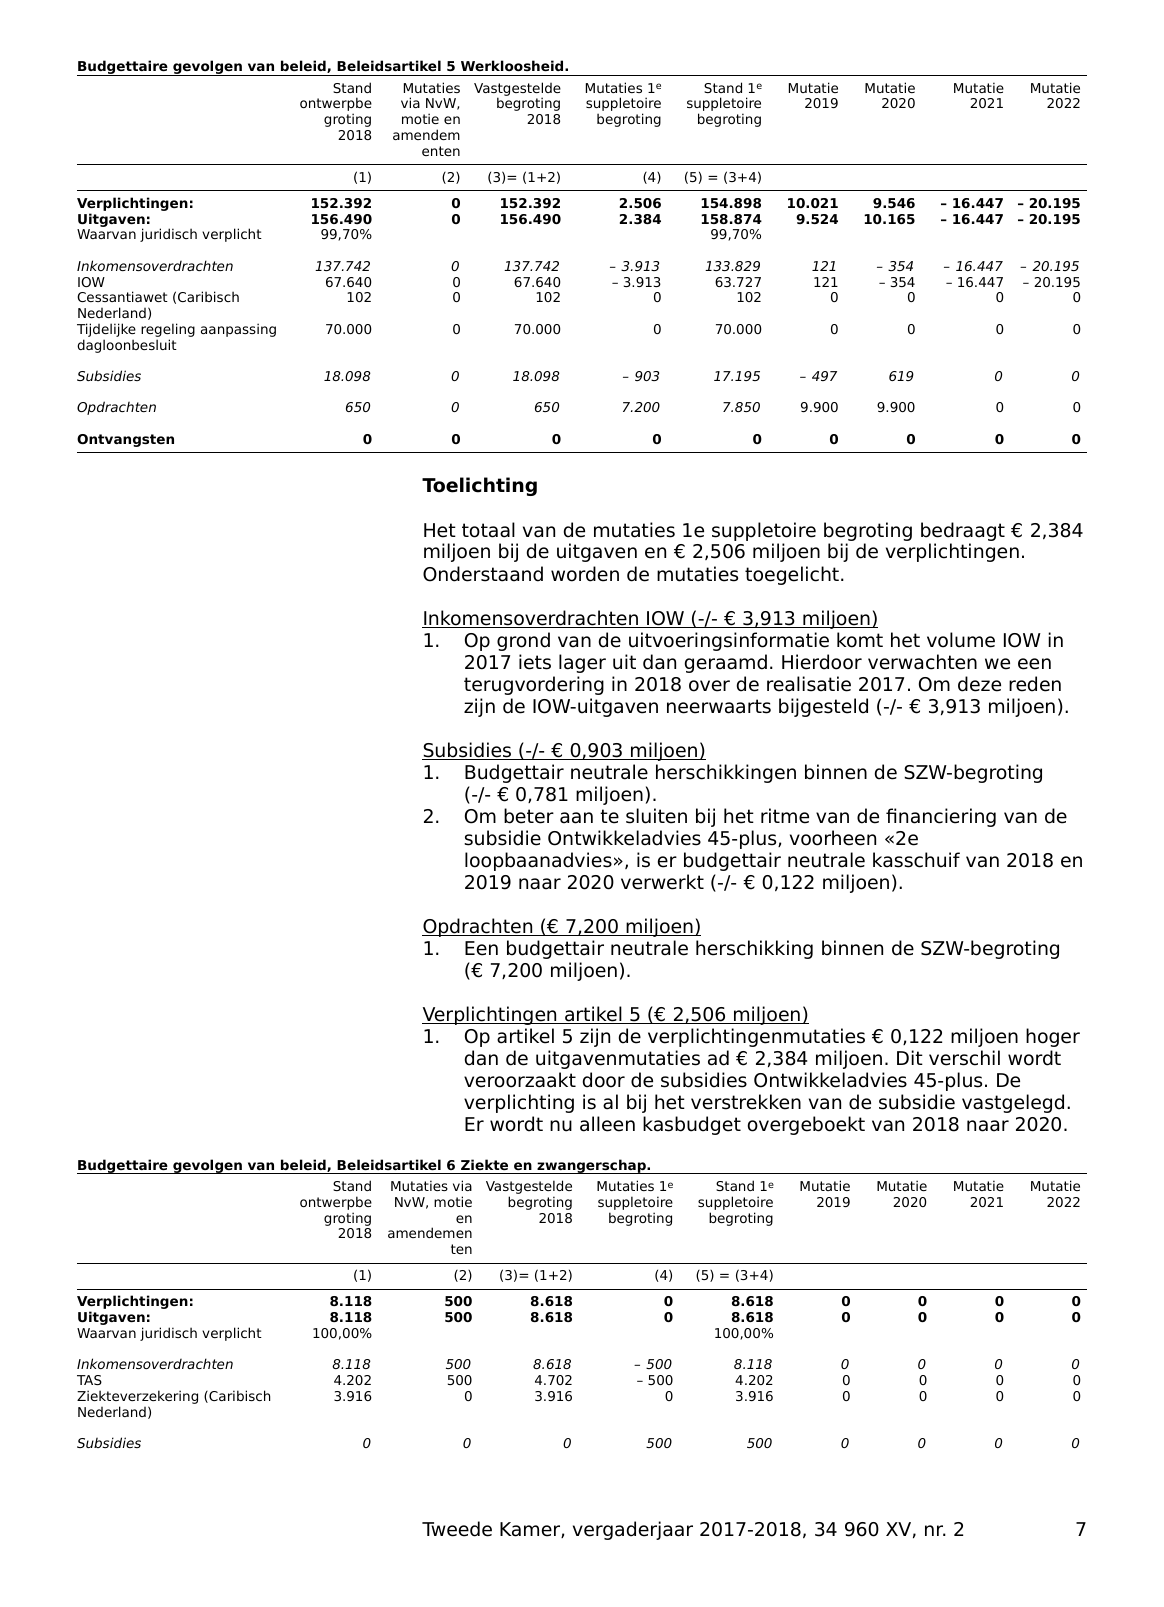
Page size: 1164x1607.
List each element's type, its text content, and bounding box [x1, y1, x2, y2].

table_cell [289, 353, 378, 369]
table_cell (2) [378, 165, 466, 190]
table_cell Mutatie 2019 [768, 76, 844, 164]
table_cell [845, 337, 921, 353]
table_cell 121 [768, 274, 844, 290]
table_cell [466, 385, 567, 400]
table_cell 0 [845, 322, 921, 337]
table_cell 0 [579, 1310, 679, 1326]
table_cell 9.900 [768, 400, 844, 416]
table_cell 99,70% [667, 227, 768, 243]
table_cell [780, 1341, 856, 1357]
table_cell Mutatie 2021 [921, 76, 1010, 164]
table_cell [933, 1452, 1010, 1467]
table_cell [378, 243, 466, 259]
table_cell [1010, 1326, 1087, 1341]
table_cell 8.618 [679, 1310, 779, 1326]
table_cell Mutatie 2019 [780, 1174, 856, 1262]
table_cell 4.202 [289, 1373, 378, 1389]
table_cell 0 [378, 211, 466, 227]
table_cell 0 [933, 1290, 1010, 1310]
table_cell 0 [1010, 1436, 1087, 1452]
table_cell (1) [289, 1264, 378, 1288]
table_cell 0 [378, 259, 466, 274]
table_cell [1010, 165, 1087, 190]
table_cell (4) [567, 165, 667, 190]
table_cell 0 [780, 1290, 856, 1310]
table_cell 0 [921, 322, 1010, 337]
table_cell [780, 1420, 856, 1436]
table_cell [780, 1326, 856, 1341]
table_cell – 20.195 [1010, 259, 1087, 274]
table_cell 0 [933, 1310, 1010, 1326]
table_cell 619 [845, 369, 921, 384]
table_cell [667, 385, 768, 400]
table_cell 0 [856, 1357, 933, 1373]
table_cell 500 [378, 1310, 478, 1326]
table_cell 158.874 [667, 211, 768, 227]
table_cell [768, 416, 844, 432]
table_cell Mutatie 2020 [856, 1174, 933, 1262]
text 1. Een budgettair neutrale herschikking binnen de SZW-begroting (€ 7,200 miljoen). [422, 938, 1087, 982]
table_cell 0 [1010, 1357, 1087, 1373]
table_cell [77, 1420, 289, 1436]
table_cell Verplichtingen: [77, 191, 289, 211]
table_cell 154.898 [667, 191, 768, 211]
table_cell Verplichtingen: [77, 1290, 289, 1310]
table_cell [933, 1326, 1010, 1341]
table_cell [921, 227, 1010, 243]
table_cell [845, 227, 921, 243]
table_cell 0 [921, 432, 1010, 452]
table_cell 0 [289, 432, 378, 452]
table_cell (4) [579, 1264, 679, 1288]
table_cell 0 [1010, 1373, 1087, 1389]
table_cell 500 [378, 1373, 478, 1389]
table_cell [679, 1452, 779, 1467]
table_cell 156.490 [289, 211, 378, 227]
table_cell 0 [921, 290, 1010, 322]
table_cell [1010, 227, 1087, 243]
table_cell 0 [378, 191, 466, 211]
table_cell [1010, 243, 1087, 259]
table_cell [478, 1452, 579, 1467]
table_cell [289, 1341, 378, 1357]
table_cell [466, 337, 567, 353]
table_cell Mutaties 1e suppletoire begroting [567, 76, 667, 164]
table_cell [378, 385, 466, 400]
table_cell 0 [1010, 290, 1087, 322]
table_cell [845, 353, 921, 369]
table_cell 0 [478, 1436, 579, 1452]
table_cell 10.165 [845, 211, 921, 227]
text 1. Budgettair neutrale herschikkingen binnen de SZW-begroting (-/- € 0,781 miljoen). [422, 762, 1087, 806]
table_cell 0 [378, 290, 466, 322]
table_cell Mutatie 2022 [1010, 1174, 1087, 1262]
table_cell 99,70% [289, 227, 378, 243]
table_cell [679, 1420, 779, 1436]
table_cell Subsidies [77, 369, 289, 384]
table_header Budgettaire gevolgen van beleid, Beleidsartikel 5 Werkloosheid. [77, 59, 1087, 75]
table_cell [667, 353, 768, 369]
table_cell 10.021 [768, 191, 844, 211]
table_cell [845, 165, 921, 190]
table_cell [466, 416, 567, 432]
table_cell 2.506 [567, 191, 667, 211]
table_cell 0 [378, 322, 466, 337]
table_cell [77, 76, 289, 164]
table_cell 0 [567, 322, 667, 337]
table_cell 0 [466, 432, 567, 452]
table_cell [856, 1264, 933, 1288]
table_cell [478, 1326, 579, 1341]
table_cell 152.392 [289, 191, 378, 211]
table_cell [567, 227, 667, 243]
table_cell Vastgestelde begroting 2018 [466, 76, 567, 164]
table_cell [768, 227, 844, 243]
table_cell Subsidies [77, 1436, 289, 1452]
table_cell – 500 [579, 1373, 679, 1389]
table_cell (3)= (1+2) [466, 165, 567, 190]
table_cell (5) = (3+4) [667, 165, 768, 190]
table_cell [921, 353, 1010, 369]
table_cell [77, 1264, 289, 1288]
table_cell [768, 385, 844, 400]
table_cell [478, 1341, 579, 1357]
table_cell [567, 416, 667, 432]
table_cell 0 [856, 1389, 933, 1420]
table_cell – 354 [845, 274, 921, 290]
table_cell 17.195 [667, 369, 768, 384]
subtitle Inkomensoverdrachten IOW (-/- € 3,913 miljoen) [422, 608, 1087, 629]
table_cell 500 [679, 1436, 779, 1452]
table_cell 3.916 [478, 1389, 579, 1420]
table_cell – 16.447 [921, 274, 1010, 290]
table_cell [780, 1452, 856, 1467]
table_cell (2) [378, 1264, 478, 1288]
table_cell Ontvangsten [77, 432, 289, 452]
table_cell [567, 337, 667, 353]
subtitle Verplichtingen artikel 5 (€ 2,506 miljoen) [422, 1004, 1087, 1026]
table_cell (3)= (1+2) [478, 1264, 579, 1288]
table_cell 500 [378, 1357, 478, 1373]
table_cell [856, 1341, 933, 1357]
table_cell 0 [567, 290, 667, 322]
table_cell [289, 1420, 378, 1436]
table_cell [921, 165, 1010, 190]
table_cell 0 [1010, 1310, 1087, 1326]
table_cell IOW [77, 274, 289, 290]
table_cell 8.618 [478, 1357, 579, 1373]
table_cell [780, 1264, 856, 1288]
table_cell Stand ontwerpbegroting 2018 [289, 76, 378, 164]
table_cell TAS [77, 1373, 289, 1389]
table_cell [77, 243, 289, 259]
table_cell 0 [378, 1436, 478, 1452]
table_cell – 354 [845, 259, 921, 274]
table_cell [289, 337, 378, 353]
text 1. Op grond van de uitvoeringsinformatie komt het volume IOW in 2017 iets lager uit dan geraamd. Hierdoor verwachten we een terugvordering in 2018 over de realisatie 2017. Om deze reden zijn de IOW-uitgaven neerwaarts bijgesteld (-/- € 3,913 miljoen). [422, 629, 1087, 717]
table_cell Waarvan juridisch verplicht [77, 227, 289, 243]
table_cell – 16.447 [921, 211, 1010, 227]
subtitle Toelichting [422, 475, 1087, 497]
table_cell 0 [667, 432, 768, 452]
table_cell 8.618 [478, 1310, 579, 1326]
table_cell [77, 353, 289, 369]
table_cell Inkomensoverdrachten [77, 1357, 289, 1373]
table_cell 0 [1010, 322, 1087, 337]
table_cell [1010, 1420, 1087, 1436]
table_cell Waarvan juridisch verplicht [77, 1326, 289, 1341]
table_cell [378, 1326, 478, 1341]
table_cell [933, 1264, 1010, 1288]
table_cell 9.524 [768, 211, 844, 227]
table_cell [856, 1452, 933, 1467]
table_cell Uitgaven: [77, 211, 289, 227]
table_cell [77, 1174, 289, 1262]
table_cell [567, 353, 667, 369]
table_cell [921, 416, 1010, 432]
table_cell [466, 227, 567, 243]
table_cell Tijdelijke regeling aanpassing [77, 322, 289, 337]
table_cell 156.490 [466, 211, 567, 227]
table_cell Vastgestelde begroting 2018 [478, 1174, 579, 1262]
table_cell [845, 416, 921, 432]
table_cell [933, 1341, 1010, 1357]
table_cell Mutatie 2020 [845, 76, 921, 164]
table_cell 100,00% [289, 1326, 378, 1341]
table_cell Uitgaven: [77, 1310, 289, 1326]
table_cell 650 [289, 400, 378, 416]
table_cell 2.384 [567, 211, 667, 227]
table_cell [667, 337, 768, 353]
table_cell [1010, 353, 1087, 369]
table_cell [579, 1326, 679, 1341]
table_cell [478, 1420, 579, 1436]
table_cell [378, 416, 466, 432]
table_cell 0 [768, 290, 844, 322]
table_cell 18.098 [466, 369, 567, 384]
table_cell – 20.195 [1010, 211, 1087, 227]
text 1. Op artikel 5 zijn de verplichtingenmutaties € 0,122 miljoen hoger dan de uitgavenmutaties ad € 2,384 miljoen. Dit verschil wordt veroorzaakt door de subsidies Ontwikkeladvies 45-plus. De verplichting is al bij het verstrekken van de subsidie vastgelegd. Er wordt nu alleen kasbudget overgeboekt van 2018 naar 2020. [422, 1026, 1087, 1136]
text 2. Om beter aan te sluiten bij het ritme van de financiering van de subsidie Ontwikkeladvies 45-plus, voorheen «2e loopbaanadvies», is er budgettair neutrale kasschuif van 2018 en 2019 naar 2020 verwerkt (-/- € 0,122 miljoen). [422, 806, 1087, 893]
table_cell – 500 [579, 1357, 679, 1373]
table_cell – 20.195 [1010, 191, 1087, 211]
table_cell 8.118 [289, 1357, 378, 1373]
table_cell 121 [768, 259, 844, 274]
table_cell Ziekteverzekering (Caribisch Nederland) [77, 1389, 289, 1420]
table_cell 0 [856, 1373, 933, 1389]
table_cell [768, 165, 844, 190]
table_cell [1010, 416, 1087, 432]
table_cell 0 [933, 1373, 1010, 1389]
table_cell Stand 1e suppletoire begroting [667, 76, 768, 164]
table_cell [768, 243, 844, 259]
table_cell [856, 1420, 933, 1436]
table_cell 70.000 [466, 322, 567, 337]
table_cell 0 [780, 1373, 856, 1389]
table_cell [378, 1452, 478, 1467]
table_cell [289, 243, 378, 259]
table_cell 0 [933, 1436, 1010, 1452]
table_cell 500 [378, 1290, 478, 1310]
table_cell 70.000 [667, 322, 768, 337]
table_cell 4.702 [478, 1373, 579, 1389]
table_cell 0 [933, 1357, 1010, 1373]
table_cell [667, 243, 768, 259]
table_cell [77, 1341, 289, 1357]
table_cell [77, 416, 289, 432]
table_cell 63.727 [667, 274, 768, 290]
table_cell 0 [579, 1290, 679, 1310]
subtitle Subsidies (-/- € 0,903 miljoen) [422, 740, 1087, 762]
table_cell 3.916 [289, 1389, 378, 1420]
table_cell 0 [780, 1389, 856, 1420]
table_cell 0 [1010, 432, 1087, 452]
table_cell [77, 1452, 289, 1467]
table_cell 4.202 [679, 1373, 779, 1389]
table_cell Mutaties via NvW, motie en amendementen [378, 1174, 478, 1262]
table_cell 0 [1010, 1290, 1087, 1310]
table_cell 133.829 [667, 259, 768, 274]
table_cell [921, 385, 1010, 400]
subtitle Opdrachten (€ 7,200 miljoen) [422, 916, 1087, 938]
table_cell [466, 353, 567, 369]
table_cell [579, 1341, 679, 1357]
table_cell [921, 243, 1010, 259]
table_cell – 3.913 [567, 274, 667, 290]
table_cell 650 [466, 400, 567, 416]
table_cell 0 [856, 1436, 933, 1452]
table_cell 0 [856, 1290, 933, 1310]
table_cell 8.118 [289, 1290, 378, 1310]
table_cell 0 [856, 1310, 933, 1326]
table_cell 0 [845, 290, 921, 322]
table_cell 500 [579, 1436, 679, 1452]
table_cell 0 [768, 322, 844, 337]
table_cell 0 [1010, 1389, 1087, 1420]
table_cell [378, 227, 466, 243]
table_cell 102 [466, 290, 567, 322]
table_cell Mutaties via NvW, motie en amendementen [378, 76, 466, 164]
table_cell – 16.447 [921, 191, 1010, 211]
table_cell 7.850 [667, 400, 768, 416]
table_cell Inkomensoverdrachten [77, 259, 289, 274]
table_cell [289, 416, 378, 432]
table_cell 137.742 [289, 259, 378, 274]
table_cell 9.900 [845, 400, 921, 416]
table_cell 0 [378, 1389, 478, 1420]
table_header Budgettaire gevolgen van beleid, Beleidsartikel 6 Ziekte en zwangerschap. [77, 1158, 1087, 1173]
table_cell 0 [780, 1310, 856, 1326]
table_cell [1010, 1341, 1087, 1357]
table_cell 100,00% [679, 1326, 779, 1341]
table_cell 0 [780, 1436, 856, 1452]
table_cell [77, 165, 289, 190]
table_cell [378, 1341, 478, 1357]
table_cell 0 [1010, 369, 1087, 384]
table_cell Mutatie 2022 [1010, 76, 1087, 164]
table_cell [856, 1326, 933, 1341]
table_cell – 20.195 [1010, 274, 1087, 290]
table_cell – 903 [567, 369, 667, 384]
table_cell 0 [921, 400, 1010, 416]
table_cell (5) = (3+4) [679, 1264, 779, 1288]
table_cell [845, 385, 921, 400]
table_cell 8.118 [679, 1357, 779, 1373]
table_cell 0 [921, 369, 1010, 384]
table_cell [768, 353, 844, 369]
table_cell [289, 1452, 378, 1467]
table_cell 67.640 [289, 274, 378, 290]
table_cell Mutaties 1e suppletoire begroting [579, 1174, 679, 1262]
table_cell – 16.447 [921, 259, 1010, 274]
table_cell 0 [289, 1436, 378, 1452]
table_cell 7.200 [567, 400, 667, 416]
table_cell [77, 385, 289, 400]
table_cell [579, 1452, 679, 1467]
table_cell 152.392 [466, 191, 567, 211]
table_cell 67.640 [466, 274, 567, 290]
table_cell [933, 1420, 1010, 1436]
table_cell 8.118 [289, 1310, 378, 1326]
table_cell Cessantiawet (Caribisch Nederland) [77, 290, 289, 322]
table_cell [567, 385, 667, 400]
table_cell [921, 337, 1010, 353]
table_cell [567, 243, 667, 259]
table_cell 0 [768, 432, 844, 452]
table_cell [667, 416, 768, 432]
table_cell 0 [1010, 400, 1087, 416]
table_cell [1010, 1264, 1087, 1288]
table_cell 18.098 [289, 369, 378, 384]
table_cell [289, 385, 378, 400]
table_cell 3.916 [679, 1389, 779, 1420]
table_cell 9.546 [845, 191, 921, 211]
table_cell [1010, 1452, 1087, 1467]
table_cell [378, 337, 466, 353]
table_cell 0 [567, 432, 667, 452]
table_cell [1010, 337, 1087, 353]
table_cell 137.742 [466, 259, 567, 274]
table_cell 0 [933, 1389, 1010, 1420]
table_cell [1010, 385, 1087, 400]
table_cell [845, 243, 921, 259]
table_cell Stand ontwerpbegroting 2018 [289, 1174, 378, 1262]
table_cell [579, 1420, 679, 1436]
table_cell 8.618 [478, 1290, 579, 1310]
table_cell Mutatie 2021 [933, 1174, 1010, 1262]
table_cell 0 [378, 274, 466, 290]
table_cell [466, 243, 567, 259]
table_cell [679, 1341, 779, 1357]
table_cell [768, 337, 844, 353]
table_cell 102 [667, 290, 768, 322]
table_cell 8.618 [679, 1290, 779, 1310]
table_cell (1) [289, 165, 378, 190]
table_cell 0 [845, 432, 921, 452]
table_cell – 3.913 [567, 259, 667, 274]
table_cell 70.000 [289, 322, 378, 337]
table_cell 102 [289, 290, 378, 322]
table_cell 0 [780, 1357, 856, 1373]
table_cell 0 [378, 400, 466, 416]
table_cell 0 [579, 1389, 679, 1420]
table_cell Opdrachten [77, 400, 289, 416]
text Het totaal van de mutaties 1e suppletoire begroting bedraagt € 2,384 miljoen bij de uitgaven en € 2,506 miljoen bij de verplichtingen. Onderstaand worden de mutaties toegelicht. [422, 519, 1087, 585]
table_cell 0 [378, 432, 466, 452]
table_cell dagloonbesluit [77, 337, 289, 353]
table_cell – 497 [768, 369, 844, 384]
table_cell [378, 353, 466, 369]
table_cell [378, 1420, 478, 1436]
table_cell 0 [378, 369, 466, 384]
table_cell Stand 1e suppletoire begroting [679, 1174, 779, 1262]
